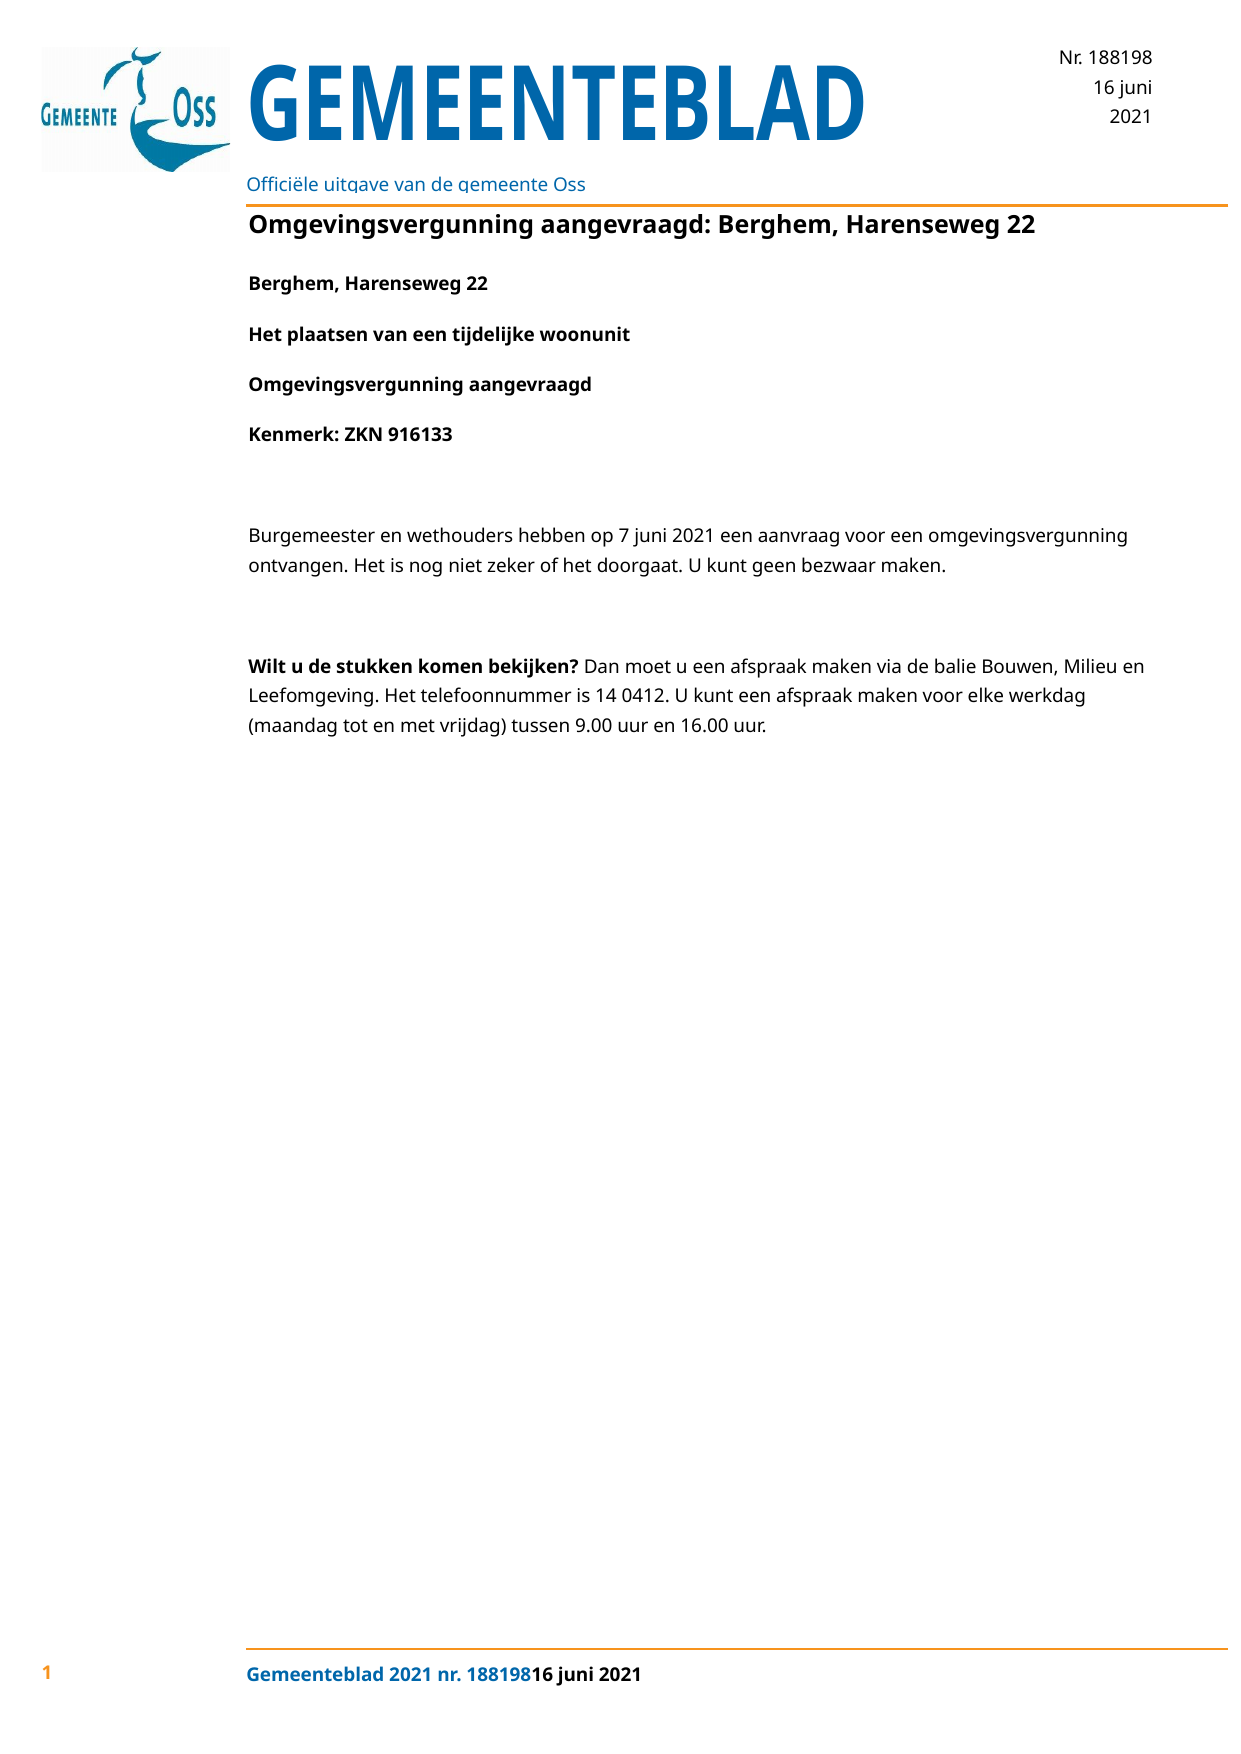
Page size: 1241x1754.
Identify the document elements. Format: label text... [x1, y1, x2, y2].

text Omgevingsvergunning aangevraagd: Berghem, Harenseweg 22 [248, 207, 1152, 241]
text Wilt u de stukken komen bekijken? Dan moet u een afspraak maken via de balie Bouwen, Milieu en Leefomgeving. Het telefoonnummer is 14 0412. U kunt een afspraak maken voor elke werkdag (maandag tot en met vrijdag) tussen 9.00 uur en 16.00 uur. [248, 653, 1152, 738]
text Het plaatsen van een tijdelijke woonunit [248, 321, 1152, 346]
text Omgevingsvergunning aangevraagd [248, 371, 1152, 397]
text Burgemeester en wethouders hebben op 7 juni 2021 een aanvraag voor een omgevingsvergunning ontvangen. Het is nog niet zeker of het doorgaat. U kunt geen bezwaar maken. [248, 522, 1152, 578]
text Berghem, Harenseweg 22 [248, 270, 1152, 296]
text Kenmerk: ZKN 916133 [248, 422, 1152, 447]
picture [41, 47, 231, 172]
